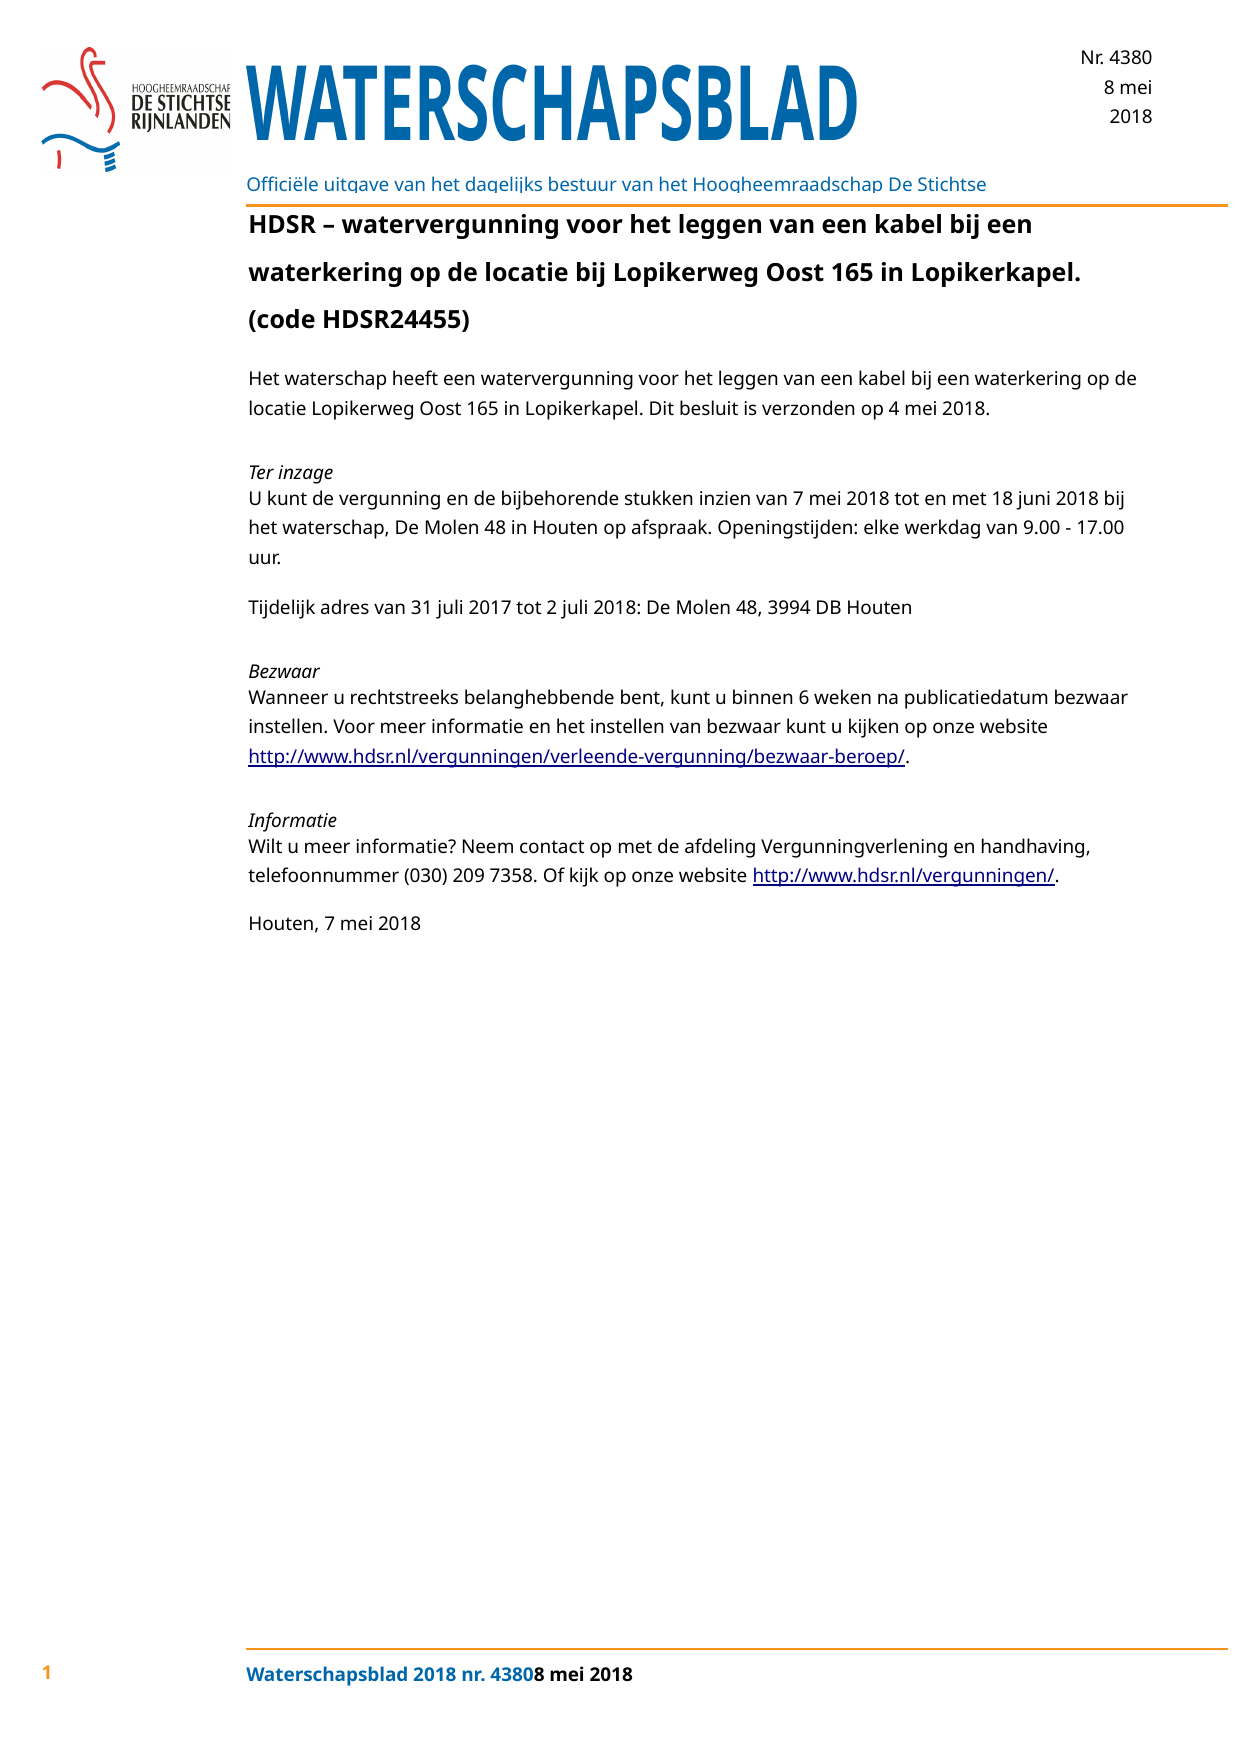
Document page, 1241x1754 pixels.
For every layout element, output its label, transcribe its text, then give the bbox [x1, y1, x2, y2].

text HDSR – watervergunning voor het leggen van een kabel bij een waterkering op de locatie bij Lopikerweg Oost 165 in Lopikerkapel. (code HDSR24455) [248, 207, 1152, 336]
text Tijdelijk adres van 31 juli 2017 tot 2 juli 2018: De Molen 48, 3994 DB Houten [248, 594, 1152, 620]
text Houten, 7 mei 2018 [248, 910, 1152, 936]
text Het waterschap heeft een watervergunning voor het leggen van een kabel bij een waterkering op de locatie Lopikerweg Oost 165 in Lopikerkapel. Dit besluit is verzonden op 4 mei 2018. [248, 366, 1152, 421]
picture [41, 47, 231, 172]
text U kunt de vergunning en de bijbehorende stukken inzien van 7 mei 2018 tot en met 18 juni 2018 bij het waterschap, De Molen 48 in Houten op afspraak. Openingstijden: elke werkdag van 9.00 - 17.00 uur. [248, 485, 1152, 570]
text Bezwaar [248, 658, 1152, 684]
text Wilt u meer informatie? Neem contact op met de afdeling Vergunningverlening en handhaving, telefoonnummer (030) 209 7358. Of kijk op onze website http://www.hdsr.nl/vergunningen/. [248, 833, 1152, 888]
text Ter inzage [248, 459, 1152, 485]
text Wanneer u rechtstreeks belanghebbende bent, kunt u binnen 6 weken na publicatiedatum bezwaar instellen. Voor meer informatie en het instellen van bezwaar kunt u kijken op onze website http://www.hdsr.nl/vergunningen/verleende-vergunning/bezwaar-beroep/. [248, 684, 1152, 769]
text Informatie [248, 807, 1152, 833]
